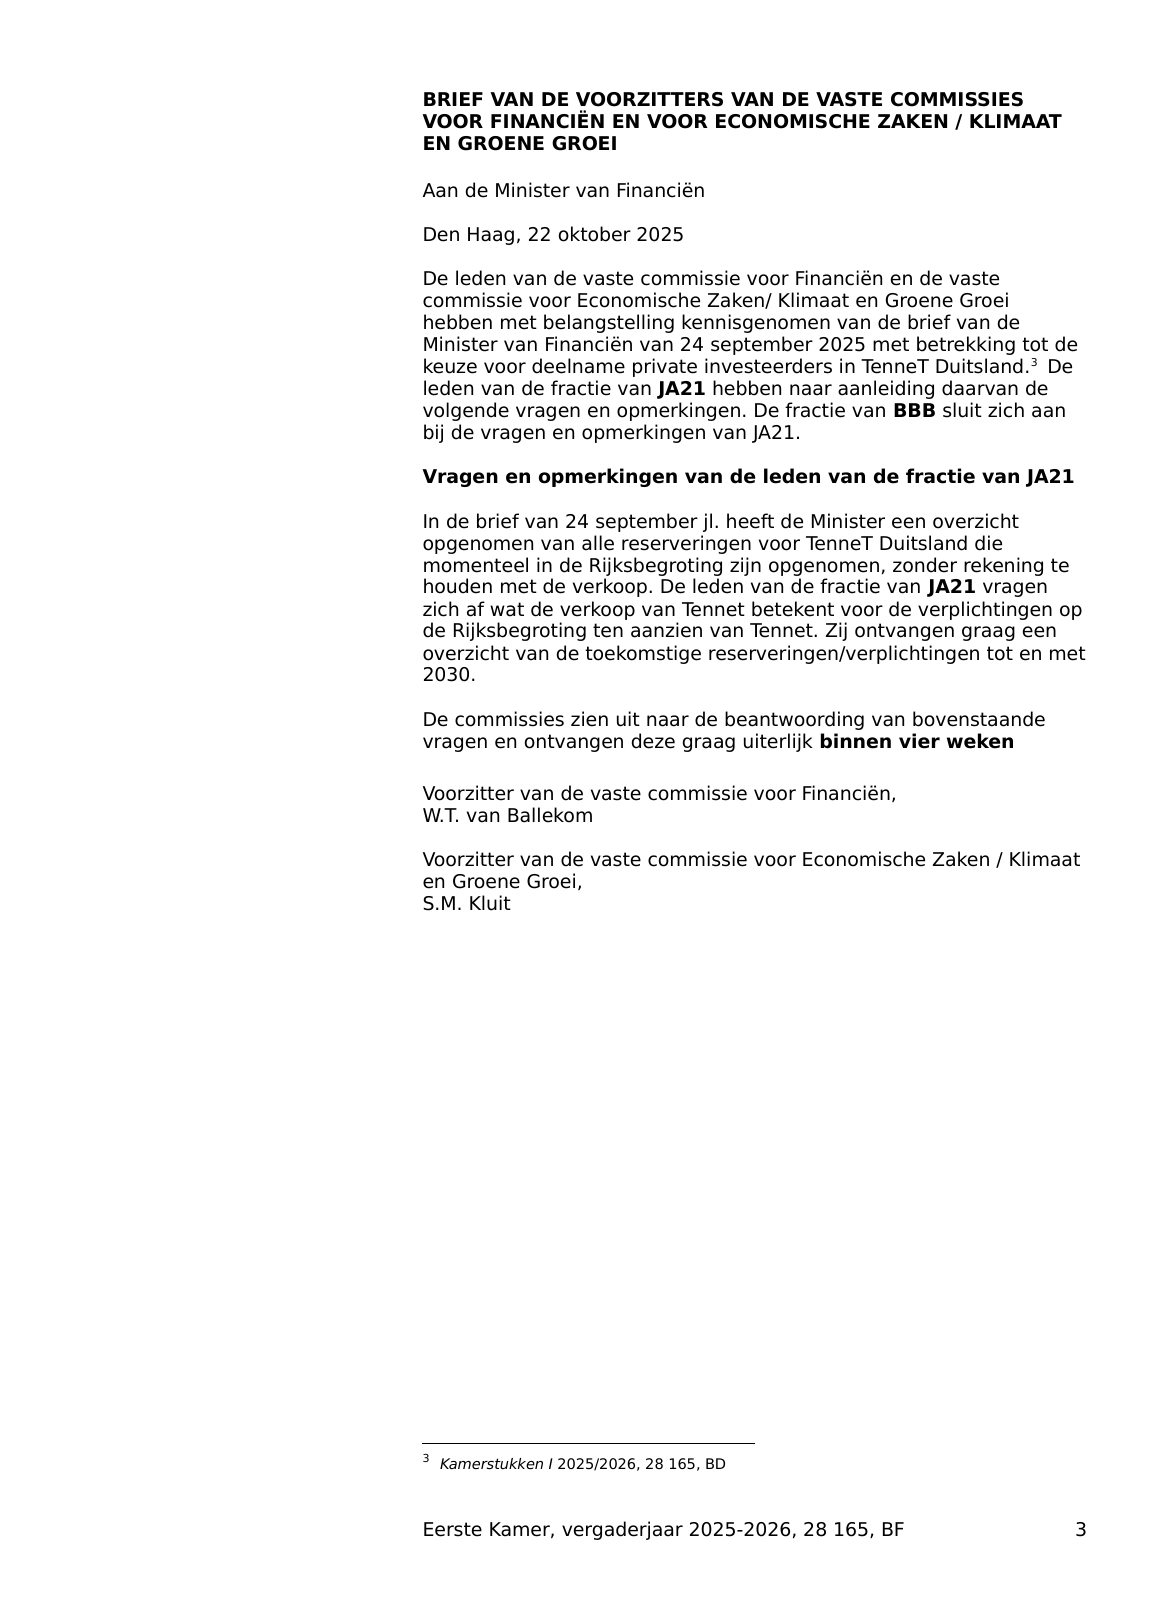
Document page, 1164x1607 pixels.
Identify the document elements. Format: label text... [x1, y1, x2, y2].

text In de brief van 24 september jl. heeft de Minister een overzicht opgenomen van alle reserveringen voor TenneT Duitsland die momenteel in de Rijksbegroting zijn opgenomen, zonder rekening te houden met de verkoop. De leden van de fractie van JA21 vragen zich af wat de verkoop van Tennet betekent voor de verplichtingen op de Rijksbegroting ten aanzien van Tennet. Zij ontvangen graag een overzicht van de toekomstige reserveringen/verplichtingen tot en met 2030. [422, 511, 1087, 686]
text Aan de Minister van Financiën [422, 180, 1087, 202]
text De leden van de vaste commissie voor Financiën en de vaste commissie voor Economische Zaken/ Klimaat en Groene Groei hebben met belangstelling kennisgenomen van de brief van de Minister van Financiën van 24 september 2025 met betrekking tot de keuze voor deelname private investeerders in TenneT Duitsland. De leden van de fractie van JA21 hebben naar aanleiding daarvan de volgende vragen en opmerkingen. De fractie van BBB sluit zich aan bij de vragen en opmerkingen van JA21. [422, 268, 1087, 444]
text Den Haag, 22 oktober 2025 [422, 224, 1087, 246]
text Voorzitter van de vaste commissie voor Financiën, W.T. van Ballekom [422, 782, 1087, 826]
subtitle BRIEF VAN DE VOORZITTERS VAN DE VASTE COMMISSIES VOOR FINANCIËN EN VOOR ECONOMISCHE ZAKEN / KLIMAAT EN GROENE GROEI [422, 89, 1087, 155]
subtitle Vragen en opmerkingen van de leden van de fractie van JA21 [422, 466, 1087, 488]
text De commissies zien uit naar de beantwoording van bovenstaande vragen en ontvangen deze graag uiterlijk binnen vier weken [422, 708, 1087, 752]
text Kamerstukken I 2025/2026, 28 165, BD [422, 1452, 1087, 1474]
text Voorzitter van de vaste commissie voor Economische Zaken / Klimaat en Groene Groei, S.M. Kluit [422, 849, 1087, 914]
